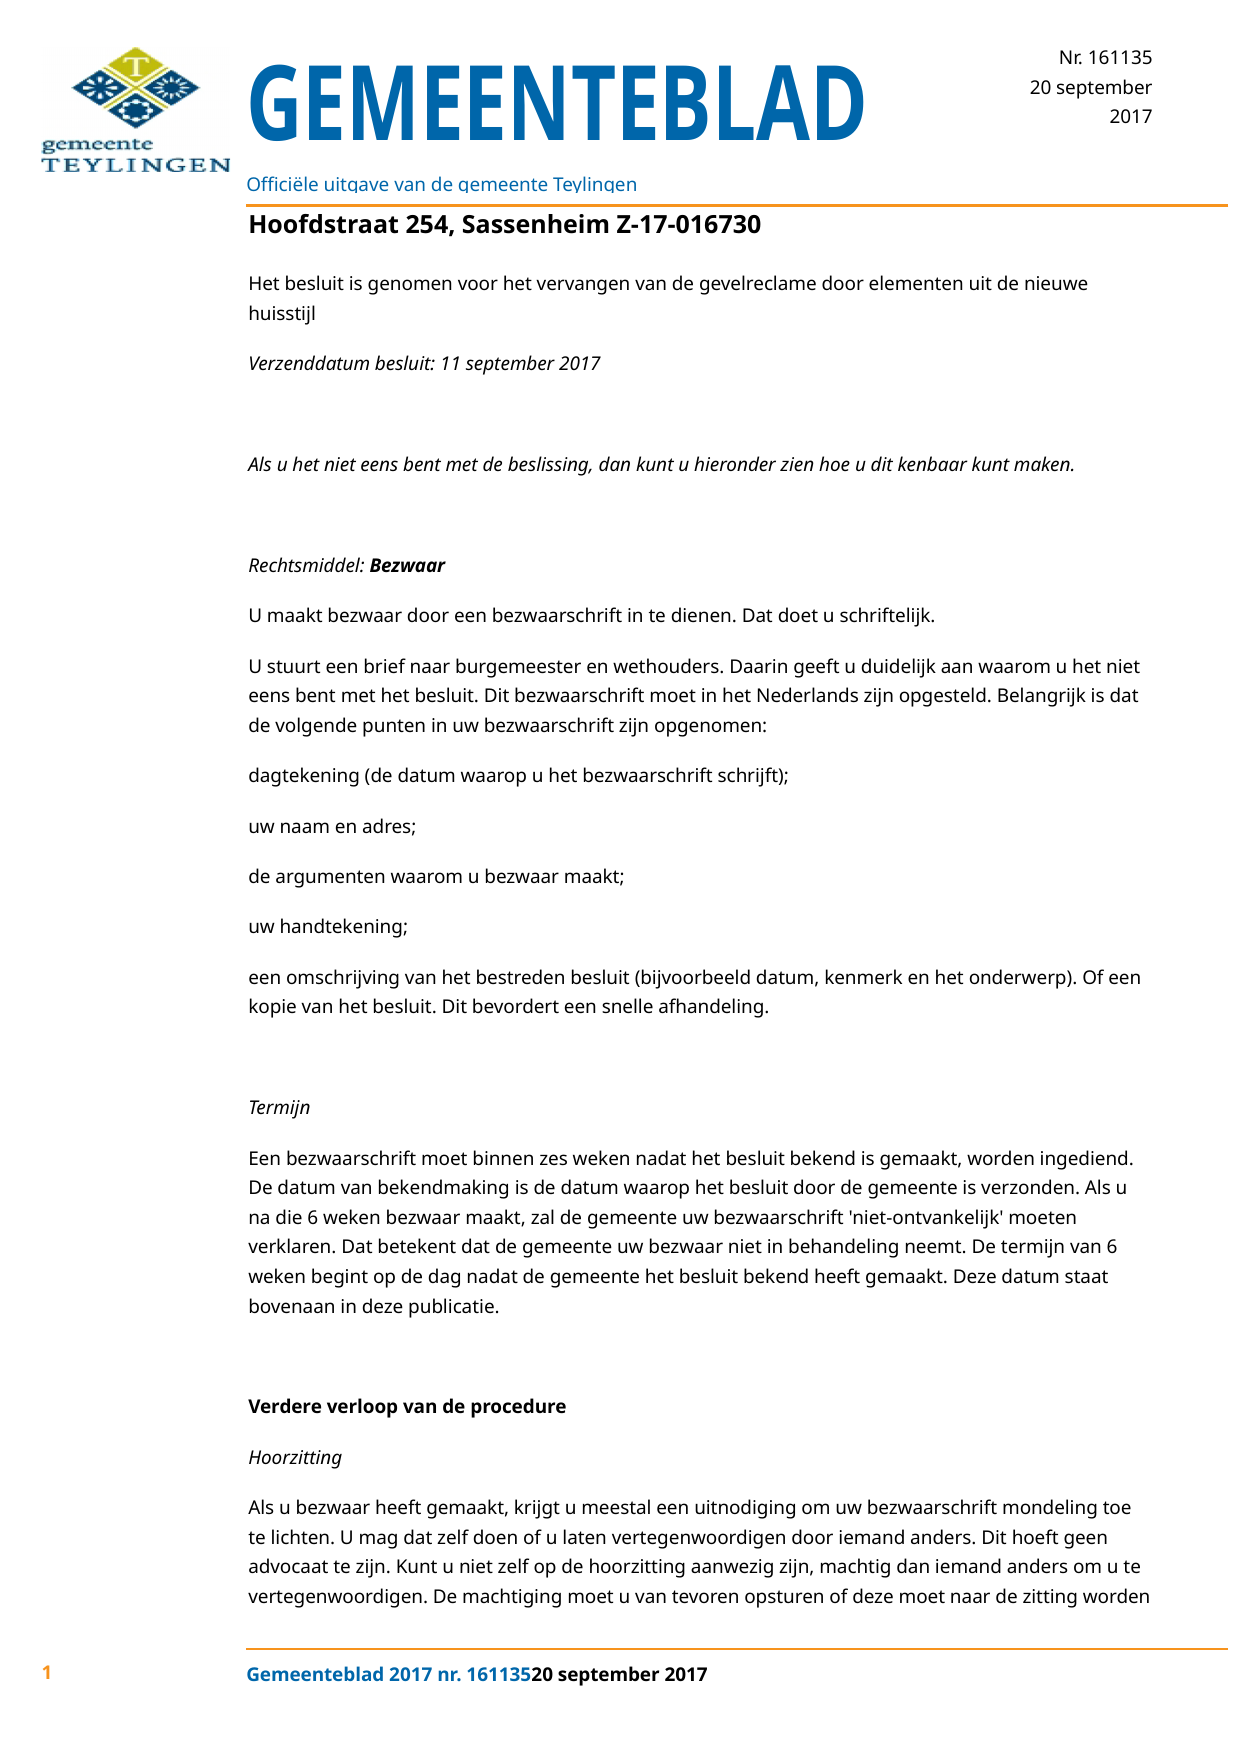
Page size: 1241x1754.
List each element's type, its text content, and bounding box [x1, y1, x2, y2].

text Als u het niet eens bent met de beslissing, dan kunt u hieronder zien hoe u dit kenbaar kunt maken. [248, 451, 1152, 477]
text U stuurt een brief naar burgemeester en wethouders. Daarin geeft u duidelijk aan waarom u het niet eens bent met het besluit. Dit bezwaarschrift moet in het Nederlands zijn opgesteld. Belangrijk is dat de volgende punten in uw bezwaarschrift zijn opgenomen: [248, 653, 1152, 738]
text Termijn [248, 1094, 1152, 1120]
text een omschrijving van het bestreden besluit (bijvoorbeeld datum, kenmerk en het onderwerp). Of een kopie van het besluit. Dit bevordert een snelle afhandeling. [248, 964, 1152, 1019]
text de argumenten waarom u bezwaar maakt; [248, 863, 1152, 889]
text Verzenddatum besluit: 11 september 2017 [248, 350, 1152, 376]
picture [41, 47, 231, 172]
text Als u bezwaar heeft gemaakt, krijgt u meestal een uitnodiging om uw bezwaarschrift mondeling toe te lichten. U mag dat zelf doen of u laten vertegenwoordigen door iemand anders. Dit hoeft geen advocaat te zijn. Kunt u niet zelf op de hoorzitting aanwezig zijn, machtig dan iemand anders om u te vertegenwoordigen. De machtiging moet u van tevoren opsturen of deze moet naar de zitting worden [248, 1494, 1152, 1609]
text Het besluit is genomen voor het vervangen van de gevelreclame door elementen uit de nieuwe huisstijl [248, 270, 1152, 326]
text uw handtekening; [248, 914, 1152, 939]
text U maakt bezwaar door een bezwaarschrift in te dienen. Dat doet u schriftelijk. [248, 602, 1152, 628]
text Verdere verloop van de procedure [248, 1394, 1152, 1419]
text Hoorzitting [248, 1444, 1152, 1470]
text Een bezwaarschrift moet binnen zes weken nadat het besluit bekend is gemaakt, worden ingediend. De datum van bekendmaking is de datum waarop het besluit door de gemeente is verzonden. Als u na die 6 weken bezwaar maakt, zal de gemeente uw bezwaarschrift 'niet-ontvankelijk' moeten verklaren. Dat betekent dat de gemeente uw bezwaar niet in behandeling neemt. De termijn van 6 weken begint op de dag nadat de gemeente het besluit bekend heeft gemaakt. Deze datum staat bovenaan in deze publicatie. [248, 1145, 1152, 1318]
text Hoofdstraat 254, Sassenheim Z-17-016730 [248, 207, 1152, 241]
text Rechtsmiddel: Bezwaar [248, 552, 1152, 578]
text dagtekening (de datum waarop u het bezwaarschrift schrijft); [248, 762, 1152, 788]
text uw naam en adres; [248, 813, 1152, 838]
